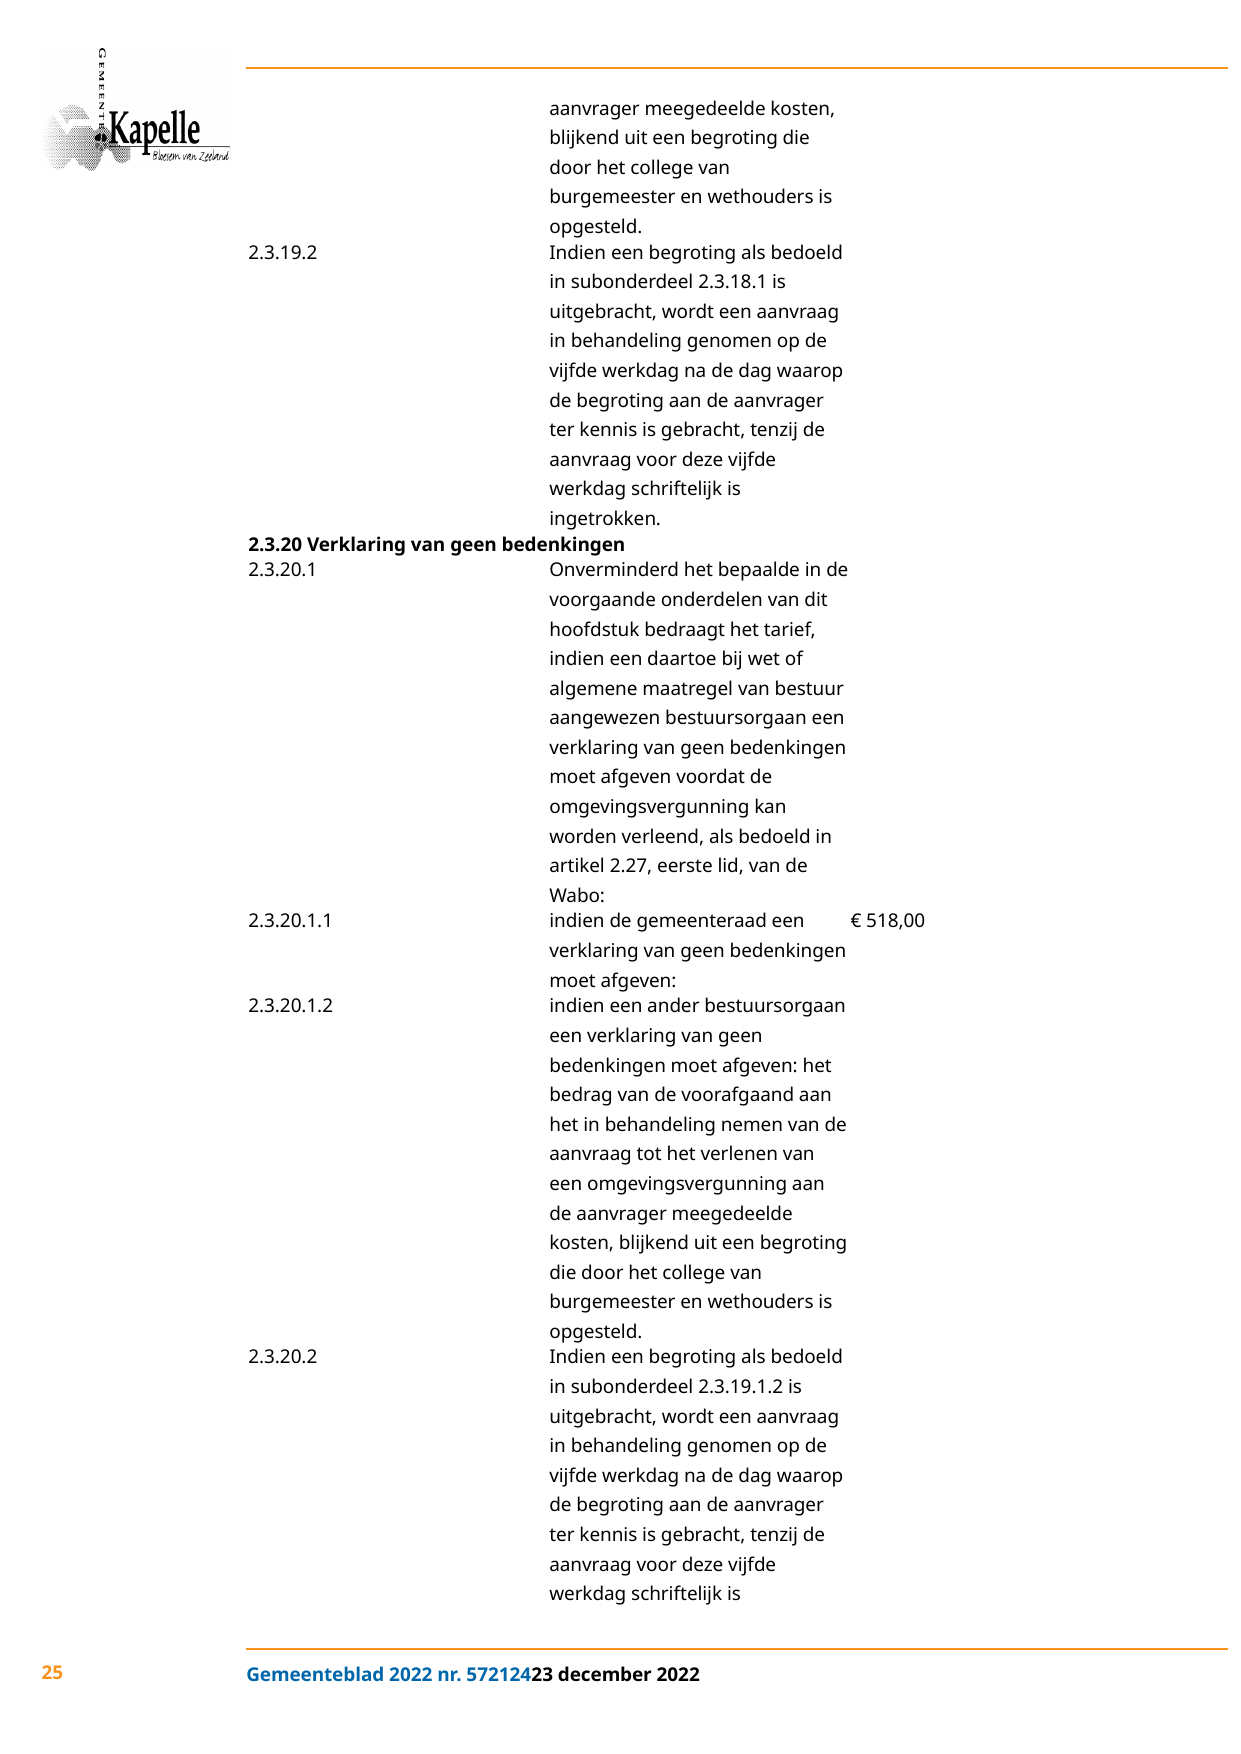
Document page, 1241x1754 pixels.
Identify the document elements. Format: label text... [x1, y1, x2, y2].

table_cell aanvrager meegedeelde kosten, blijkend uit een begroting die door het college van burgemeester en wethouders is opgesteld. [549, 95, 850, 239]
table_cell [850, 1344, 1152, 1606]
table_cell Onverminderd het bepaalde in de voorgaande onderdelen van dit hoofdstuk bedraagt het tarief, indien een daartoe bij wet of algemene maatregel van bestuur aangewezen bestuursorgaan een verklaring van geen bedenkingen moet afgeven voordat de omgevingsvergunning kan worden verleend, als bedoeld in artikel 2.27, eerste lid, van de Wabo: [549, 557, 850, 908]
table_cell 2.3.20 Verklaring van geen bedenkingen [248, 531, 1152, 557]
table_cell 2.3.19.2 [248, 239, 549, 531]
table_cell [850, 95, 1152, 239]
table_cell [850, 239, 1152, 531]
table_cell 2.3.20.1.1 [248, 908, 549, 993]
table_cell [248, 95, 549, 239]
table_cell Indien een begroting als bedoeld in subonderdeel 2.3.19.1.2 is uitgebracht, wordt een aanvraag in behandeling genomen op de vijfde werkdag na de dag waarop de begroting aan de aanvrager ter kennis is gebracht, tenzij de aanvraag voor deze vijfde werkdag schriftelijk is [549, 1344, 850, 1606]
table_cell indien een ander bestuursorgaan een verklaring van geen bedenkingen moet afgeven: het bedrag van de voorafgaand aan het in behandeling nemen van de aanvraag tot het verlenen van een omgevingsvergunning aan de aanvrager meegedeelde kosten, blijkend uit een begroting die door het college van burgemeester en wethouders is opgesteld. [549, 993, 850, 1344]
table_cell [850, 557, 1152, 908]
table_cell 2.3.20.1 [248, 557, 549, 908]
table_cell 2.3.20.1.2 [248, 993, 549, 1344]
table_cell 2.3.20.2 [248, 1344, 549, 1606]
table_cell [850, 993, 1152, 1344]
table_cell Indien een begroting als bedoeld in subonderdeel 2.3.18.1 is uitgebracht, wordt een aanvraag in behandeling genomen op de vijfde werkdag na de dag waarop de begroting aan de aanvrager ter kennis is gebracht, tenzij de aanvraag voor deze vijfde werkdag schriftelijk is ingetrokken. [549, 239, 850, 531]
picture [41, 47, 231, 172]
table_cell indien de gemeenteraad een verklaring van geen bedenkingen moet afgeven: [549, 908, 850, 993]
table_cell € 518,00 [850, 908, 1152, 993]
